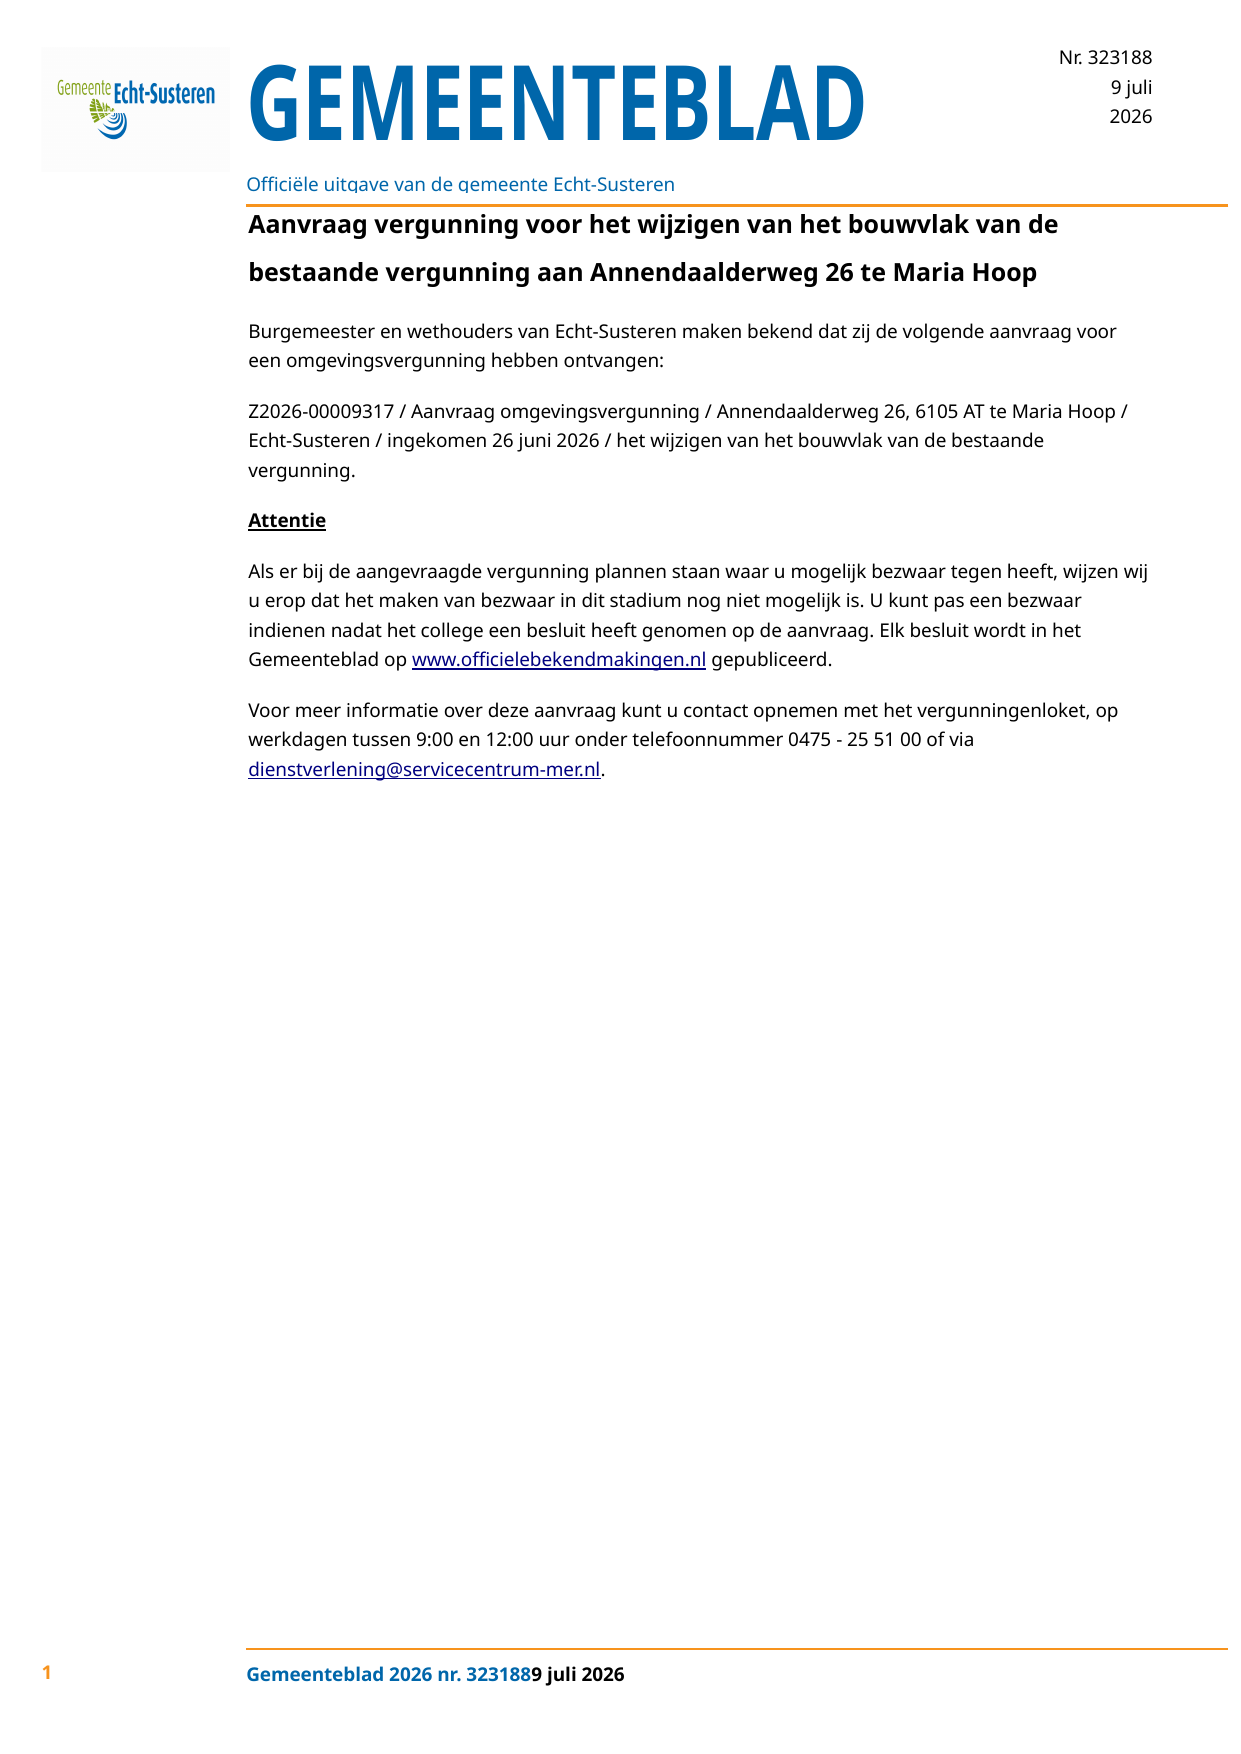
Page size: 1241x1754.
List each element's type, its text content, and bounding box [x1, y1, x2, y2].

text Voor meer informatie over deze aanvraag kunt u contact opnemen met het vergunningenloket, op werkdagen tussen 9:00 en 12:00 uur onder telefoonnummer 0475 - 25 51 00 of via dienstverlening@servicecentrum-mer.nl. [248, 697, 1152, 782]
text Z2026-00009317 / Aanvraag omgevingsvergunning / Annendaalderweg 26, 6105 AT te Maria Hoop / Echt-Susteren / ingekomen 26 juni 2026 / het wijzigen van het bouwvlak van de bestaande vergunning. [248, 398, 1152, 483]
text Burgemeester en wethouders van Echt-Susteren maken bekend dat zij de volgende aanvraag voor een omgevingsvergunning hebben ontvangen: [248, 318, 1152, 373]
text Aanvraag vergunning voor het wijzigen van het bouwvlak van de bestaande vergunning aan Annendaalderweg 26 te Maria Hoop [248, 207, 1152, 288]
text Als er bij de aangevraagde vergunning plannen staan waar u mogelijk bezwaar tegen heeft, wijzen wij u erop dat het maken van bezwaar in dit stadium nog niet mogelijk is. U kunt pas een bezwaar indienen nadat het college een besluit heeft genomen op de aanvraag. Elk besluit wordt in het Gemeenteblad op www.officielebekendmakingen.nl gepubliceerd. [248, 558, 1152, 672]
picture [41, 47, 231, 172]
text Attentie [248, 507, 1152, 533]
